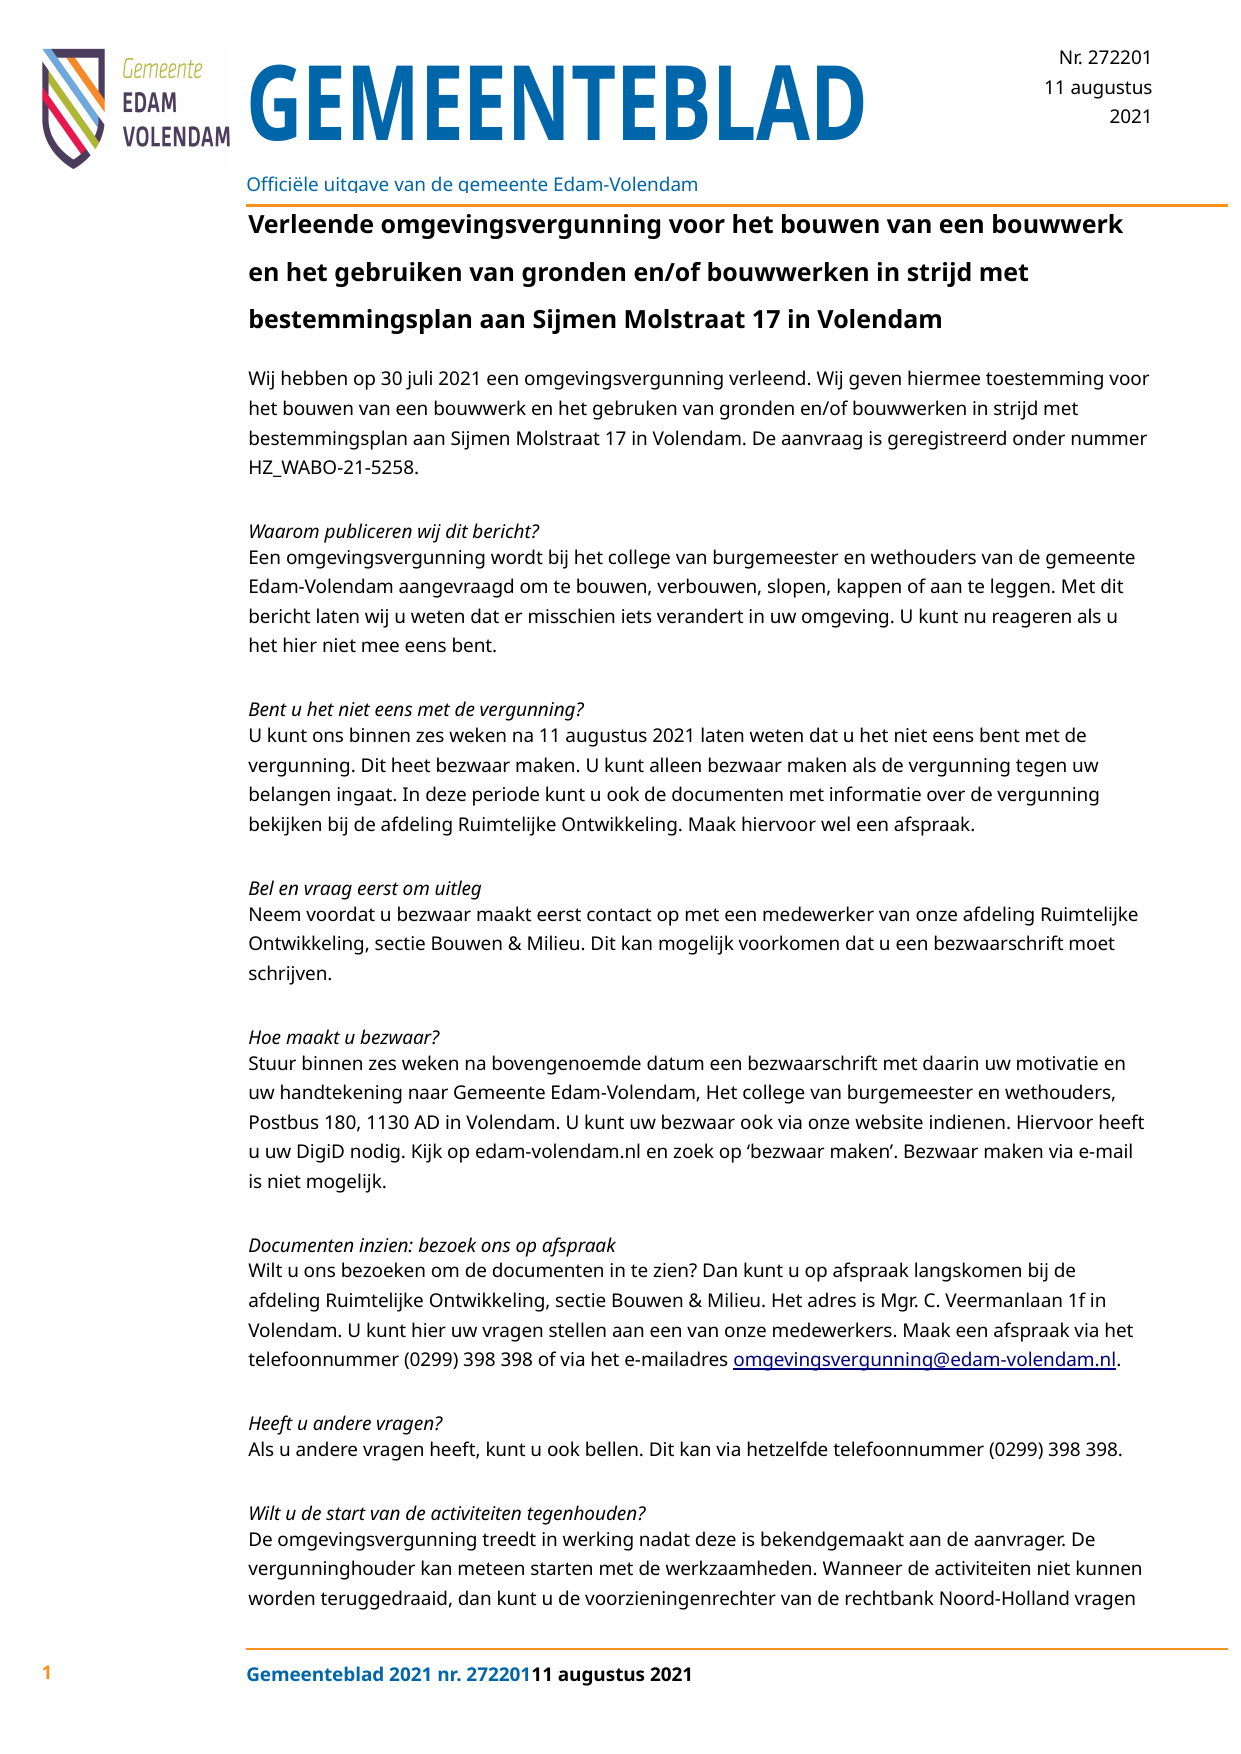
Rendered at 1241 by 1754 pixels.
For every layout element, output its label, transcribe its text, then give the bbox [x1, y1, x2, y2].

text Wilt u de start van de activiteiten tegenhouden? [248, 1500, 1152, 1526]
text Verleende omgevingsvergunning voor het bouwen van een bouwwerk en het gebruiken van gronden en/of bouwwerken in strijd met bestemmingsplan aan Sijmen Molstraat 17 in Volendam [248, 207, 1152, 336]
text Stuur binnen zes weken na bovengenoemde datum een bezwaarschrift met daarin uw motivatie en uw handtekening naar Gemeente Edam-Volendam, Het college van burgemeester en wethouders, Postbus 180, 1130 AD in Volendam. U kunt uw bezwaar ook via onze website indienen. Hiervoor heeft u uw DigiD nodig. Kijk op edam-volendam.nl en zoek op ‘bezwaar maken’. Bezwaar maken via e-mail is niet mogelijk. [248, 1050, 1152, 1194]
text Hoe maakt u bezwaar? [248, 1024, 1152, 1050]
text Als u andere vragen heeft, kunt u ook bellen. Dit kan via hetzelfde telefoonnummer (0299) 398 398. [248, 1436, 1152, 1462]
text De omgevingsvergunning treedt in werking nadat deze is bekendgemaakt aan de aanvrager. De vergunninghouder kan meteen starten met de werkzaamheden. Wanneer de activiteiten niet kunnen worden teruggedraaid, dan kunt u de voorzieningenrechter van de rechtbank Noord-Holland vragen [248, 1526, 1152, 1611]
text Een omgevingsvergunning wordt bij het college van burgemeester en wethouders van de gemeente Edam-Volendam aangevraagd om te bouwen, verbouwen, slopen, kappen of aan te leggen. Met dit bericht laten wij u weten dat er misschien iets verandert in uw omgeving. U kunt nu reageren als u het hier niet mee eens bent. [248, 544, 1152, 658]
text Wilt u ons bezoeken om de documenten in te zien? Dan kunt u op afspraak langskomen bij de afdeling Ruimtelijke Ontwikkeling, sectie Bouwen & Milieu. Het adres is Mgr. C. Veermanlaan 1f in Volendam. U kunt hier uw vragen stellen aan een van onze medewerkers. Maak een afspraak via het telefoonnummer (0299) 398 398 of via het e-mailadres omgevingsvergunning@edam-volendam.nl. [248, 1258, 1152, 1372]
text Heeft u andere vragen? [248, 1410, 1152, 1436]
text Wij hebben op 30 juli 2021 een omgevingsvergunning verleend. Wij geven hiermee toestemming voor het bouwen van een bouwwerk en het gebruken van gronden en/of bouwwerken in strijd met bestemmingsplan aan Sijmen Molstraat 17 in Volendam. De aanvraag is geregistreerd onder nummer HZ_WABO-21-5258. [248, 366, 1152, 480]
picture [41, 47, 231, 172]
text Bel en vraag eerst om uitleg [248, 875, 1152, 901]
text Documenten inzien: bezoek ons op afspraak [248, 1232, 1152, 1258]
text Neem voordat u bezwaar maakt eerst contact op met een medewerker van onze afdeling Ruimtelijke Ontwikkeling, sectie Bouwen & Milieu. Dit kan mogelijk voorkomen dat u een bezwaarschrift moet schrijven. [248, 901, 1152, 986]
text U kunt ons binnen zes weken na 11 augustus 2021 laten weten dat u het niet eens bent met de vergunning. Dit heet bezwaar maken. U kunt alleen bezwaar maken als de vergunning tegen uw belangen ingaat. In deze periode kunt u ook de documenten met informatie over de vergunning bekijken bij de afdeling Ruimtelijke Ontwikkeling. Maak hiervoor wel een afspraak. [248, 722, 1152, 837]
text Waarom publiceren wij dit bericht? [248, 518, 1152, 544]
text Bent u het niet eens met de vergunning? [248, 697, 1152, 722]
